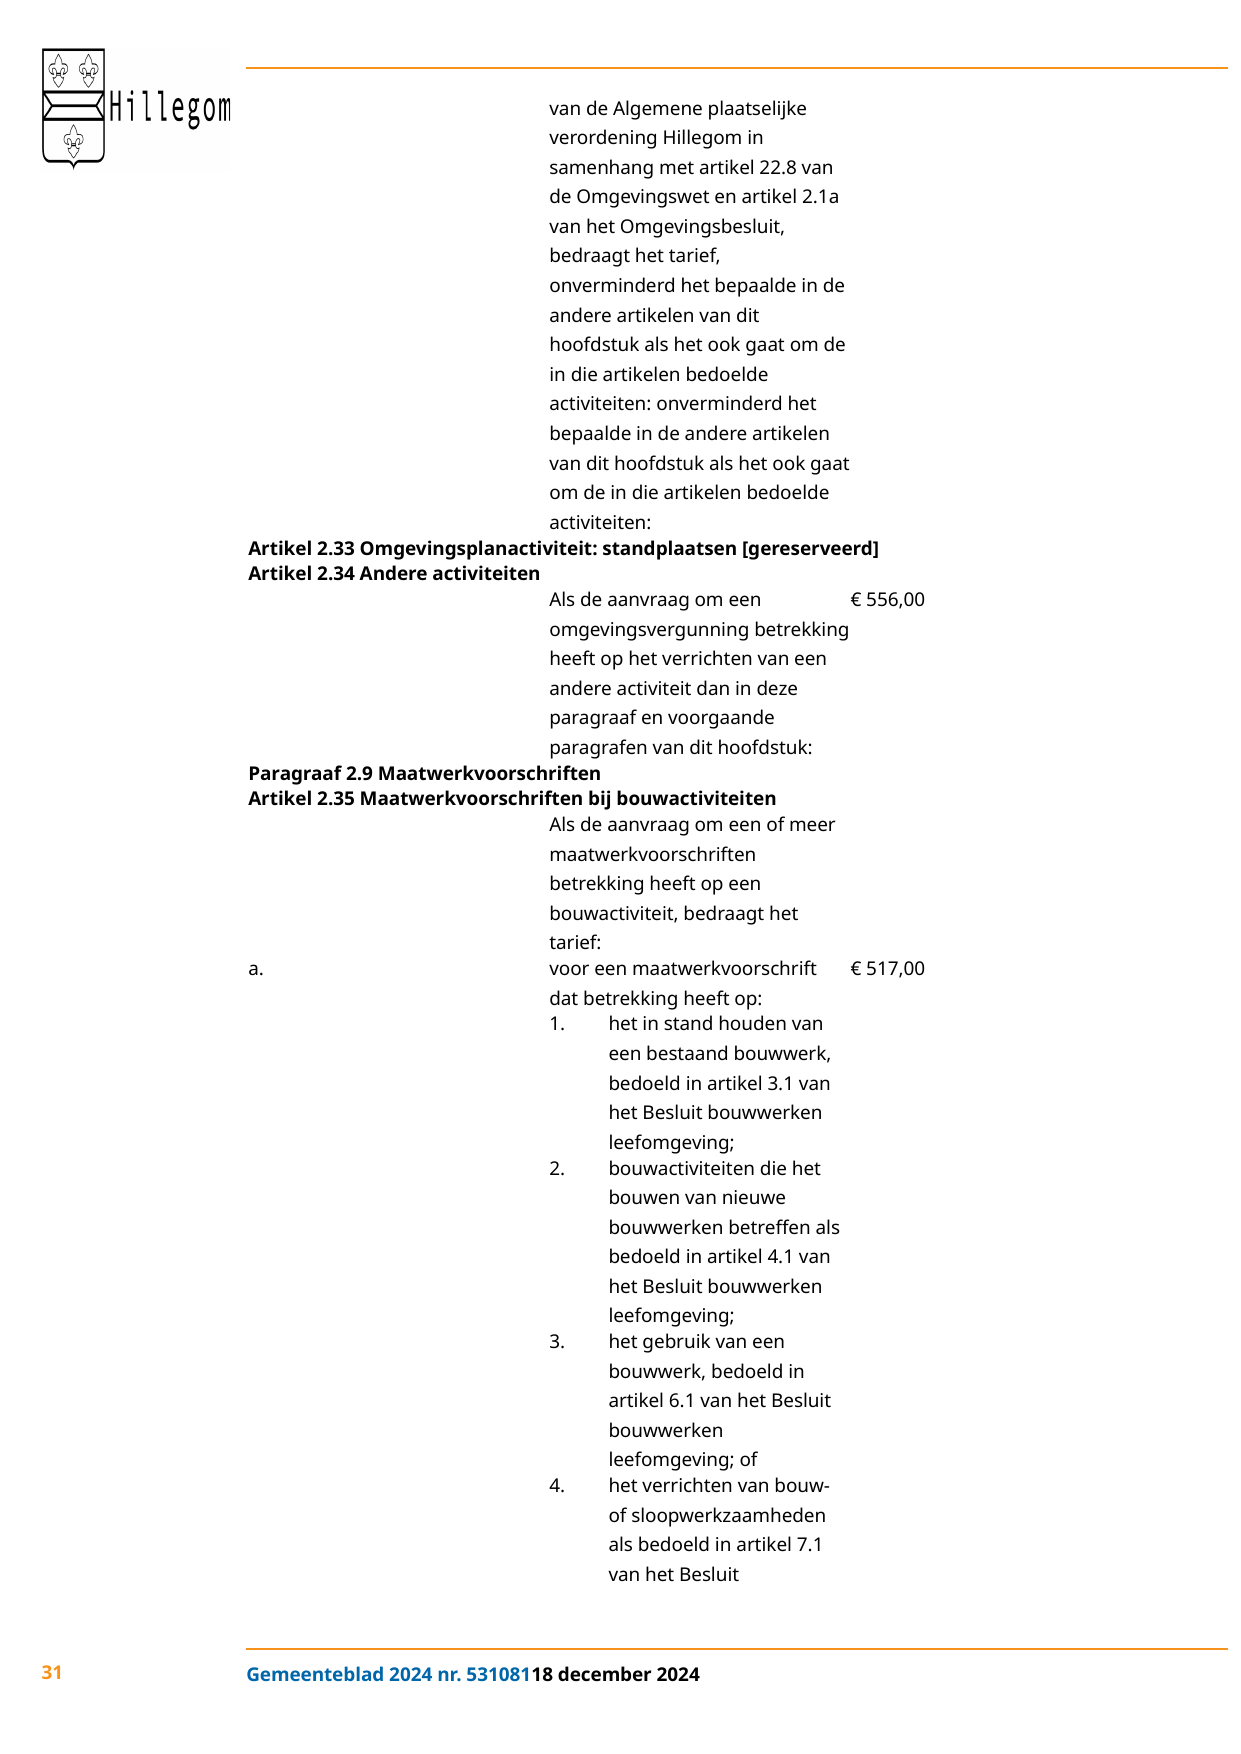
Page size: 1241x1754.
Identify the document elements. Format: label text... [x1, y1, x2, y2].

table_cell Paragraaf 2.9 Maatwerkvoorschriften [248, 760, 1152, 786]
table_cell [248, 95, 549, 535]
table_cell € 556,00 [850, 586, 1152, 760]
table_cell [850, 811, 1152, 955]
table_cell bouwactiviteiten die het bouwen van nieuwe bouwwerken betreffen als bedoeld in artikel 4.1 van het Besluit bouwwerken leefomgeving; [549, 1155, 850, 1328]
table_cell Als de aanvraag om een of meer maatwerkvoorschriften betrekking heeft op een bouwactiviteit, bedraagt het tarief: [549, 811, 850, 955]
table_cell a. [248, 955, 549, 1587]
table_cell [248, 586, 549, 760]
table_cell het verrichten van bouw- of sloopwerkzaamheden als bedoeld in artikel 7.1 van het Besluit [549, 1473, 850, 1587]
table_cell Artikel 2.33 Omgevingsplanactiviteit: standplaatsen [gereserveerd] [248, 535, 1152, 560]
table_cell € 517,00 [850, 955, 1152, 1587]
table_cell Artikel 2.34 Andere activiteiten [248, 560, 1152, 586]
table_cell voor een maatwerkvoorschrift dat betrekking heeft op: [549, 955, 850, 1011]
table_cell Artikel 2.35 Maatwerkvoorschriften bij bouwactiviteiten [248, 786, 1152, 811]
table_cell van de Algemene plaatselijke verordening Hillegom in samenhang met artikel 22.8 van de Omgevingswet en artikel 2.1a van het Omgevingsbesluit, bedraagt het tarief, onverminderd het bepaalde in de andere artikelen van dit hoofdstuk als het ook gaat om de in die artikelen bedoelde activiteiten: onverminderd het bepaalde in de andere artikelen van dit hoofdstuk als het ook gaat om de in die artikelen bedoelde activiteiten: [549, 95, 850, 535]
picture [41, 47, 231, 172]
table_cell het gebruik van een bouwwerk, bedoeld in artikel 6.1 van het Besluit bouwwerken leefomgeving; of [549, 1328, 850, 1472]
table_cell [248, 811, 549, 955]
table_cell het in stand houden van een bestaand bouwwerk, bedoeld in artikel 3.1 van het Besluit bouwwerken leefomgeving; [549, 1011, 850, 1155]
table_cell Als de aanvraag om een omgevingsvergunning betrekking heeft op het verrichten van een andere activiteit dan in deze paragraaf en voorgaande paragrafen van dit hoofdstuk: [549, 586, 850, 760]
table_cell [850, 95, 1152, 535]
